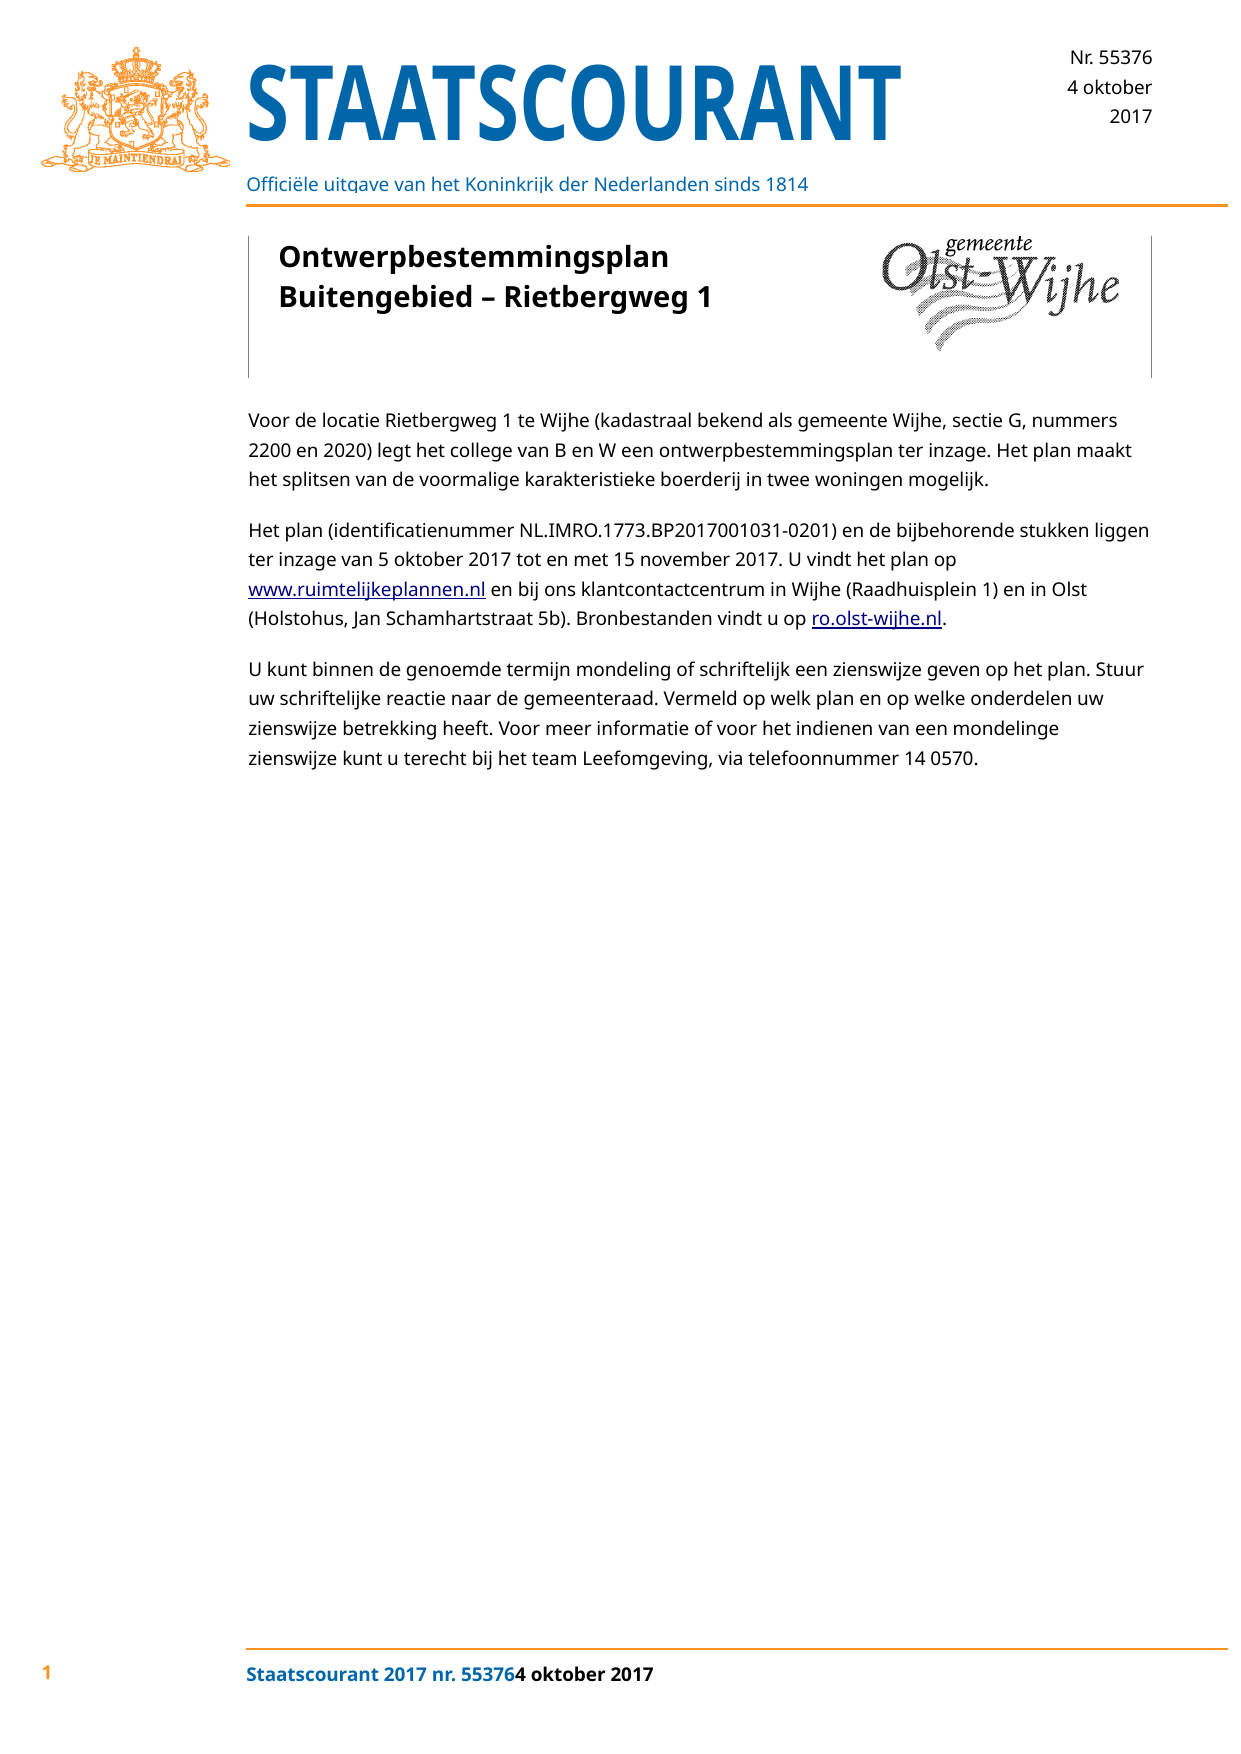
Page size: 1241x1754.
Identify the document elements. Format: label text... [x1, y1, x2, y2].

picture [882, 236, 1119, 352]
table_header [850, 236, 1151, 378]
text U kunt binnen de genoemde termijn mondeling of schriftelijk een zienswijze geven op het plan. Stuur uw schriftelijke reactie naar de gemeenteraad. Vermeld op welk plan en op welke onderdelen uw zienswijze betrekking heeft. Voor meer informatie of voor het indienen van een mondelinge zienswijze kunt u terecht bij het team Leefomgeving, via telefoonnummer 14 0570. [248, 656, 1152, 770]
table_header Ontwerpbestemmingsplan Buitengebied – Rietbergweg 1 [249, 236, 850, 378]
text Voor de locatie Rietbergweg 1 te Wijhe (kadastraal bekend als gemeente Wijhe, sectie G, nummers 2200 en 2020) legt het college van B en W een ontwerpbestemmingsplan ter inzage. Het plan maakt het splitsen van de voormalige karakteristieke boerderij in twee woningen mogelijk. [248, 407, 1152, 492]
picture [41, 47, 231, 172]
text Het plan (identificatienummer NL.IMRO.1773.BP2017001031-0201) en de bijbehorende stukken liggen ter inzage van 5 oktober 2017 tot en met 15 november 2017. U vindt het plan op www.ruimtelijkeplannen.nl en bij ons klantcontactcentrum in Wijhe (Raadhuisplein 1) en in Olst (Holstohus, Jan Schamhartstraat 5b). Bronbestanden vindt u op ro.olst-wijhe.nl. [248, 517, 1152, 631]
